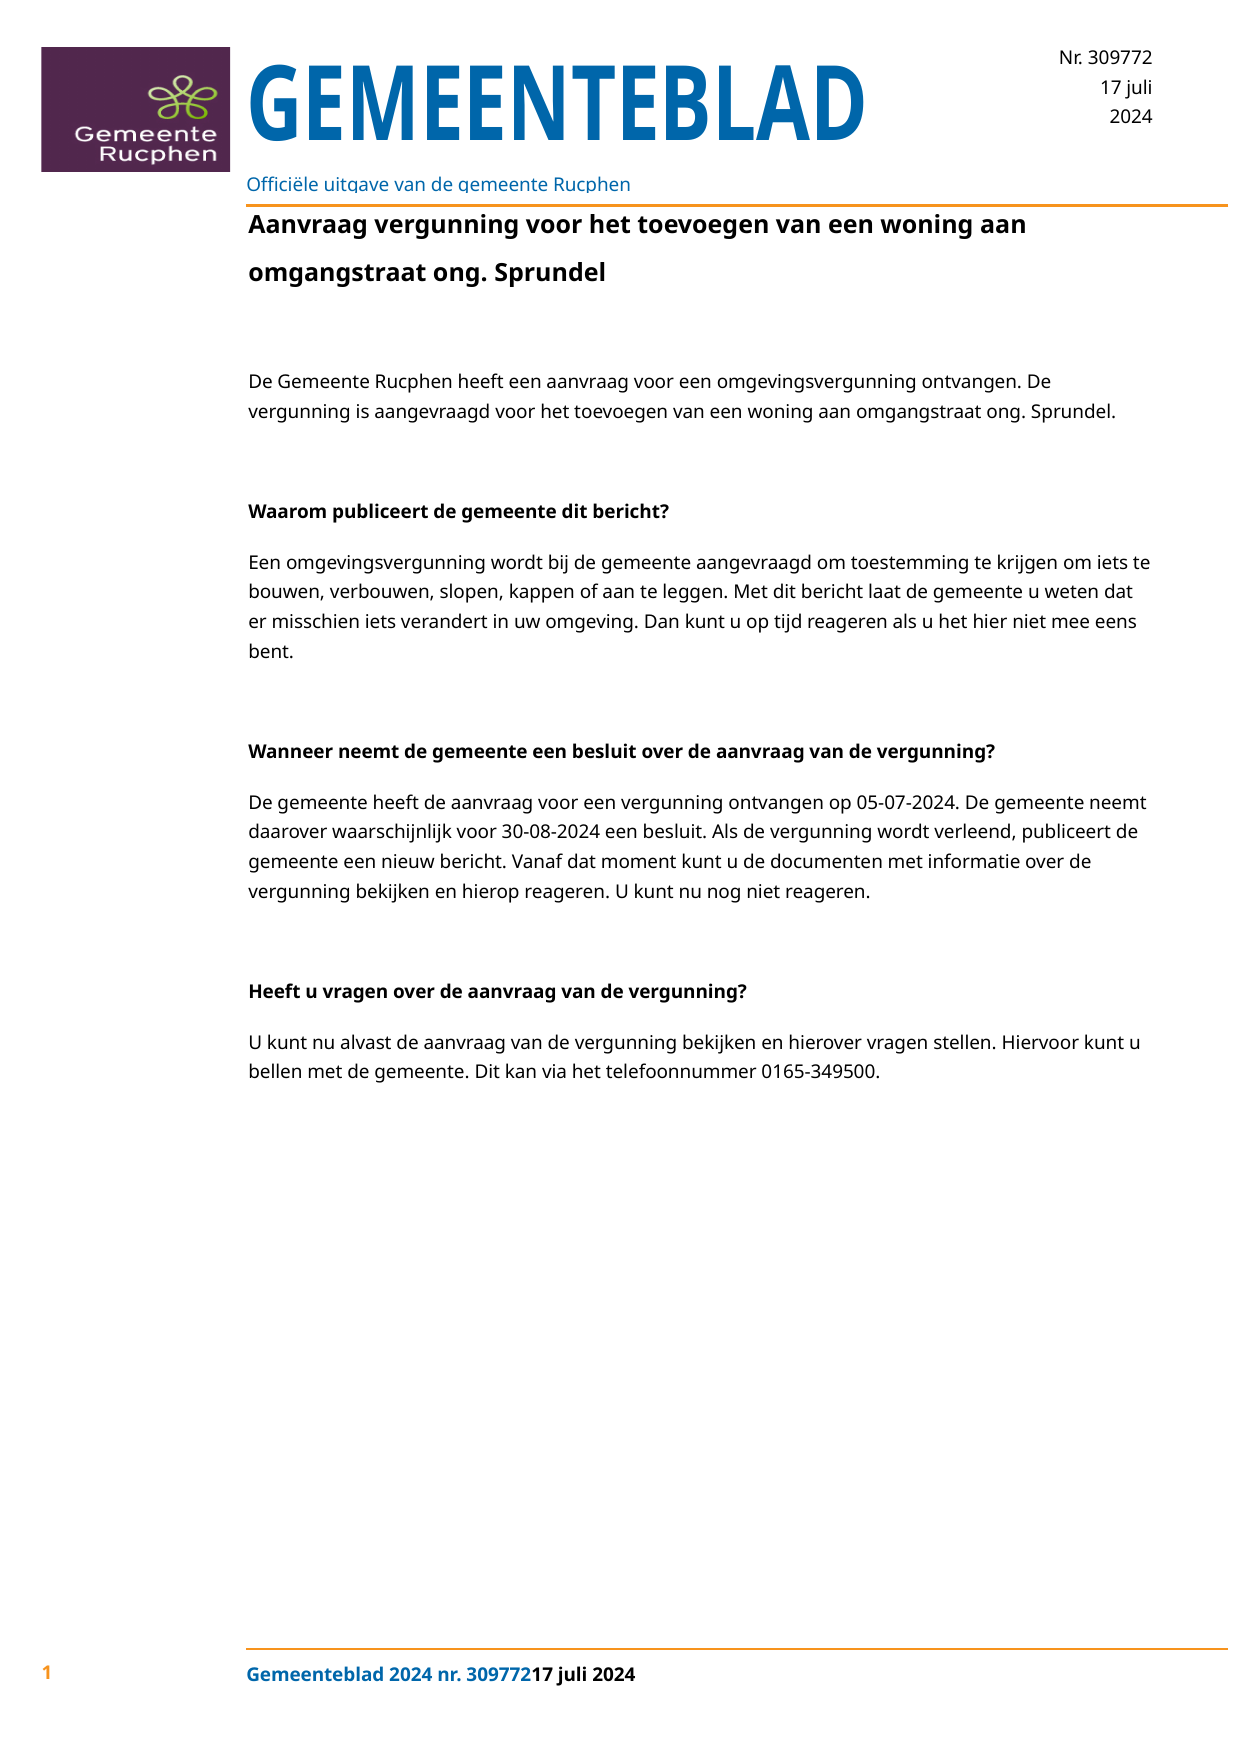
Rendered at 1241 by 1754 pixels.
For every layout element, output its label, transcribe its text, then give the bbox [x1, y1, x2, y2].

text Waarom publiceert de gemeente dit bericht? [248, 499, 1152, 524]
picture [41, 47, 231, 172]
text Heeft u vragen over de aanvraag van de vergunning? [248, 979, 1152, 1004]
text Aanvraag vergunning voor het toevoegen van een woning aan omgangstraat ong. Sprundel [248, 207, 1152, 288]
text Wanneer neemt de gemeente een besluit over de aanvraag van de vergunning? [248, 739, 1152, 764]
text De Gemeente Rucphen heeft een aanvraag voor een omgevingsvergunning ontvangen. De vergunning is aangevraagd voor het toevoegen van een woning aan omgangstraat ong. Sprundel. [248, 368, 1152, 424]
text De gemeente heeft de aanvraag voor een vergunning ontvangen op 05-07-2024. De gemeente neemt daarover waarschijnlijk voor 30-08-2024 een besluit. Als de vergunning wordt verleend, publiceert de gemeente een nieuw bericht. Vanaf dat moment kunt u de documenten met informatie over de vergunning bekijken en hierop reageren. U kunt nu nog niet reageren. [248, 789, 1152, 904]
text U kunt nu alvast de aanvraag van de vergunning bekijken en hierover vragen stellen. Hiervoor kunt u bellen met de gemeente. Dit kan via het telefoonnummer 0165-349500. [248, 1029, 1152, 1084]
text Een omgevingsvergunning wordt bij de gemeente aangevraagd om toestemming te krijgen om iets te bouwen, verbouwen, slopen, kappen of aan te leggen. Met dit bericht laat de gemeente u weten dat er misschien iets verandert in uw omgeving. Dan kunt u op tijd reageren als u het hier niet mee eens bent. [248, 549, 1152, 664]
